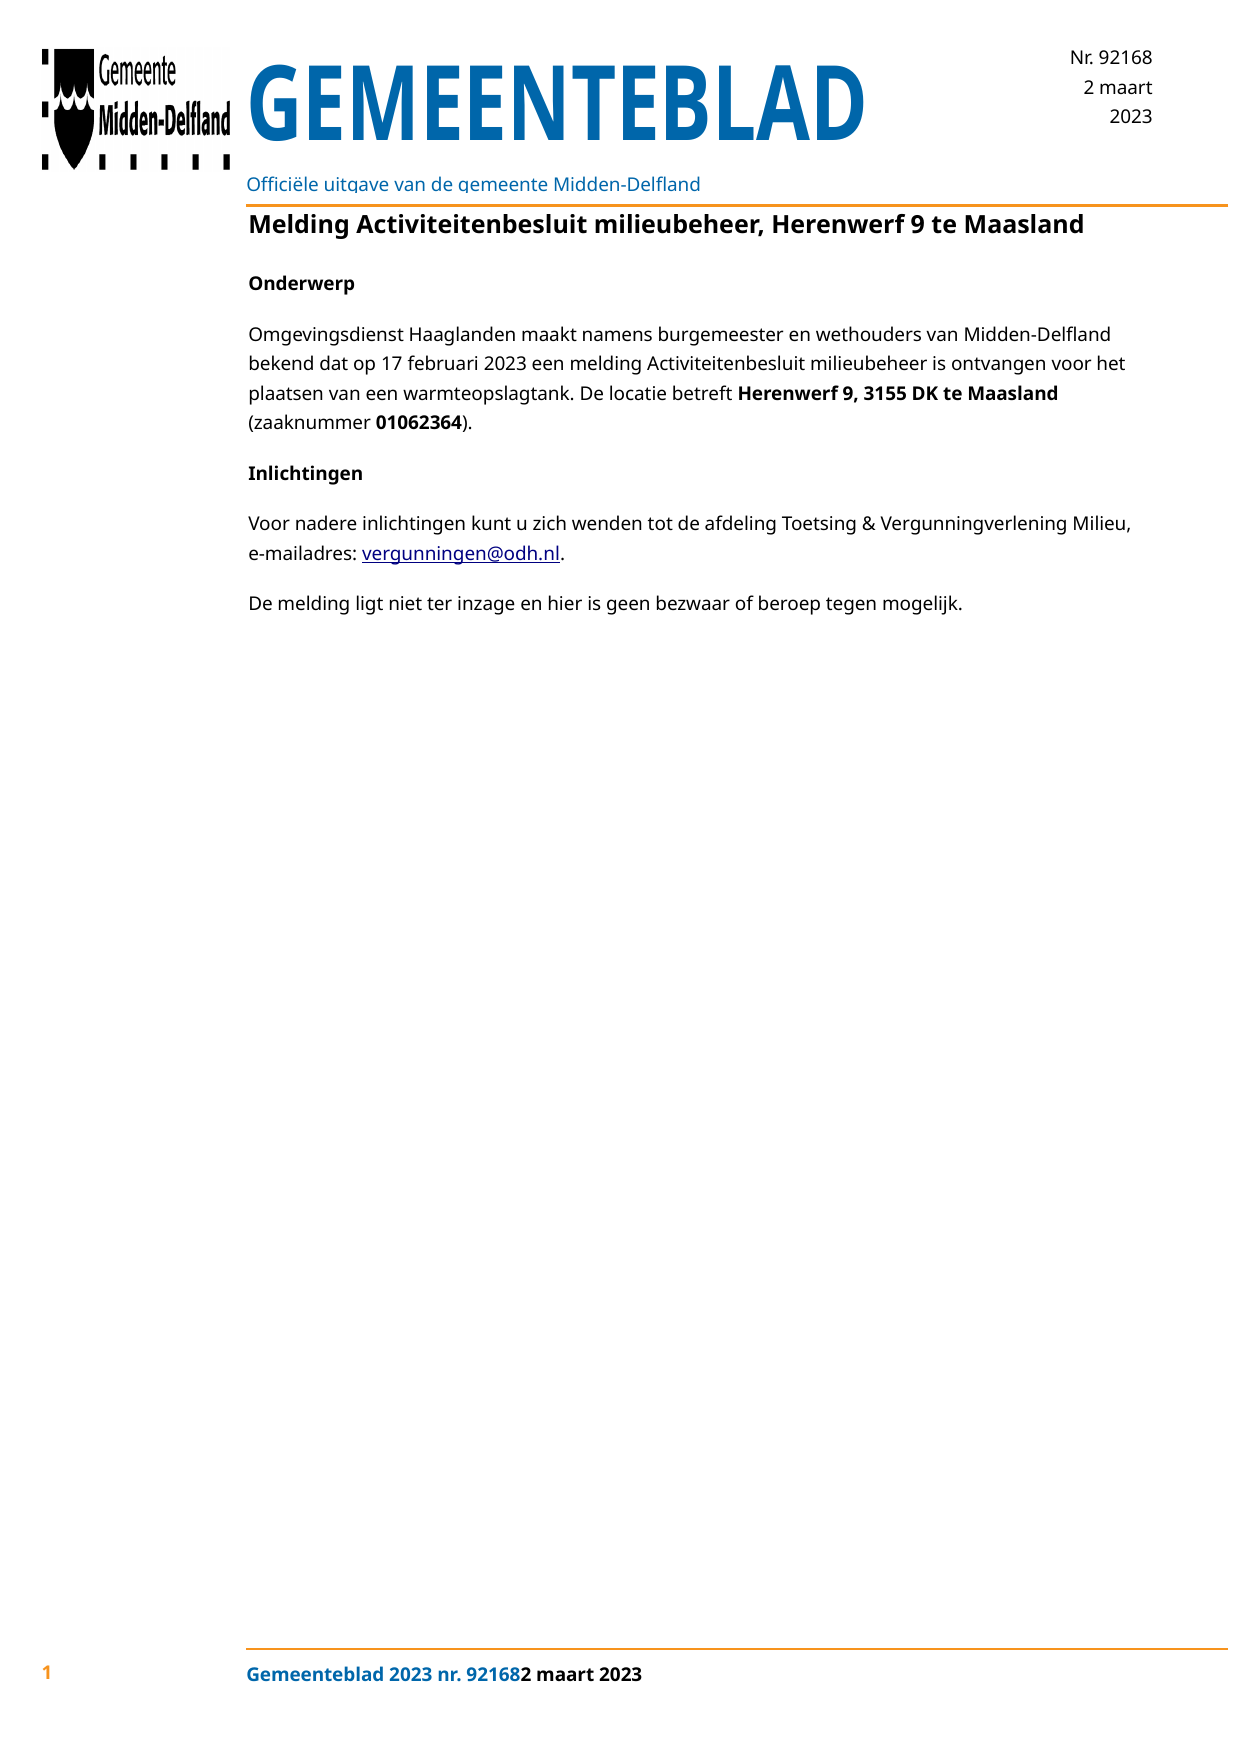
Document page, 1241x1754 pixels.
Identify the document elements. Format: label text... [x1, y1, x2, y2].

text Inlichtingen [248, 460, 1152, 486]
picture [41, 47, 231, 172]
text Onderwerp [248, 270, 1152, 296]
text Omgevingsdienst Haaglanden maakt namens burgemeester en wethouders van Midden-Delfland bekend dat op 17 februari 2023 een melding Activiteitenbesluit milieubeheer is ontvangen voor het plaatsen van een warmteopslagtank. De locatie betreft Herenwerf 9, 3155 DK te Maasland (zaaknummer 01062364). [248, 321, 1152, 435]
text Voor nadere inlichtingen kunt u zich wenden tot de afdeling Toetsing & Vergunningverlening Milieu, e-mailadres: vergunningen@odh.nl. [248, 510, 1152, 566]
text Melding Activiteitenbesluit milieubeheer, Herenwerf 9 te Maasland [248, 207, 1152, 241]
text De melding ligt niet ter inzage en hier is geen bezwaar of beroep tegen mogelijk. [248, 590, 1152, 616]
